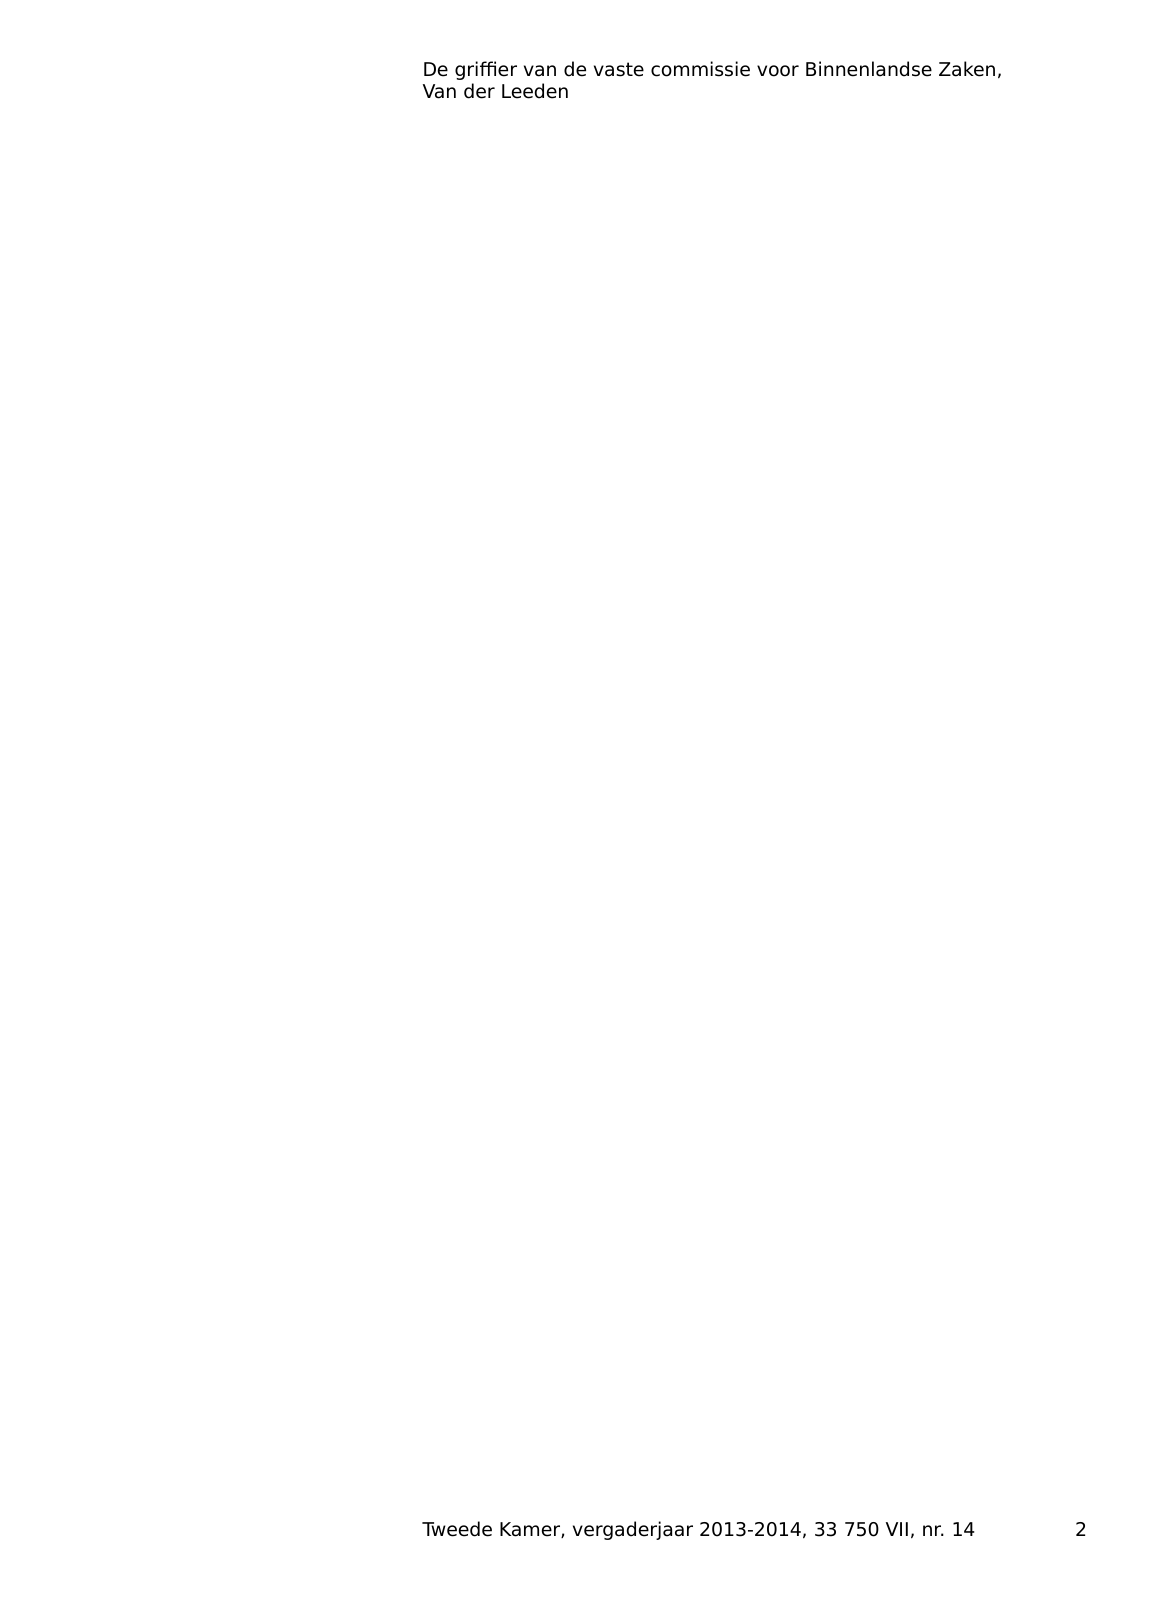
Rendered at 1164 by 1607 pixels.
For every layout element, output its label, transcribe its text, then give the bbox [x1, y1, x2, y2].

text De griffier van de vaste commissie voor Binnenlandse Zaken, Van der Leeden [422, 59, 1087, 103]
